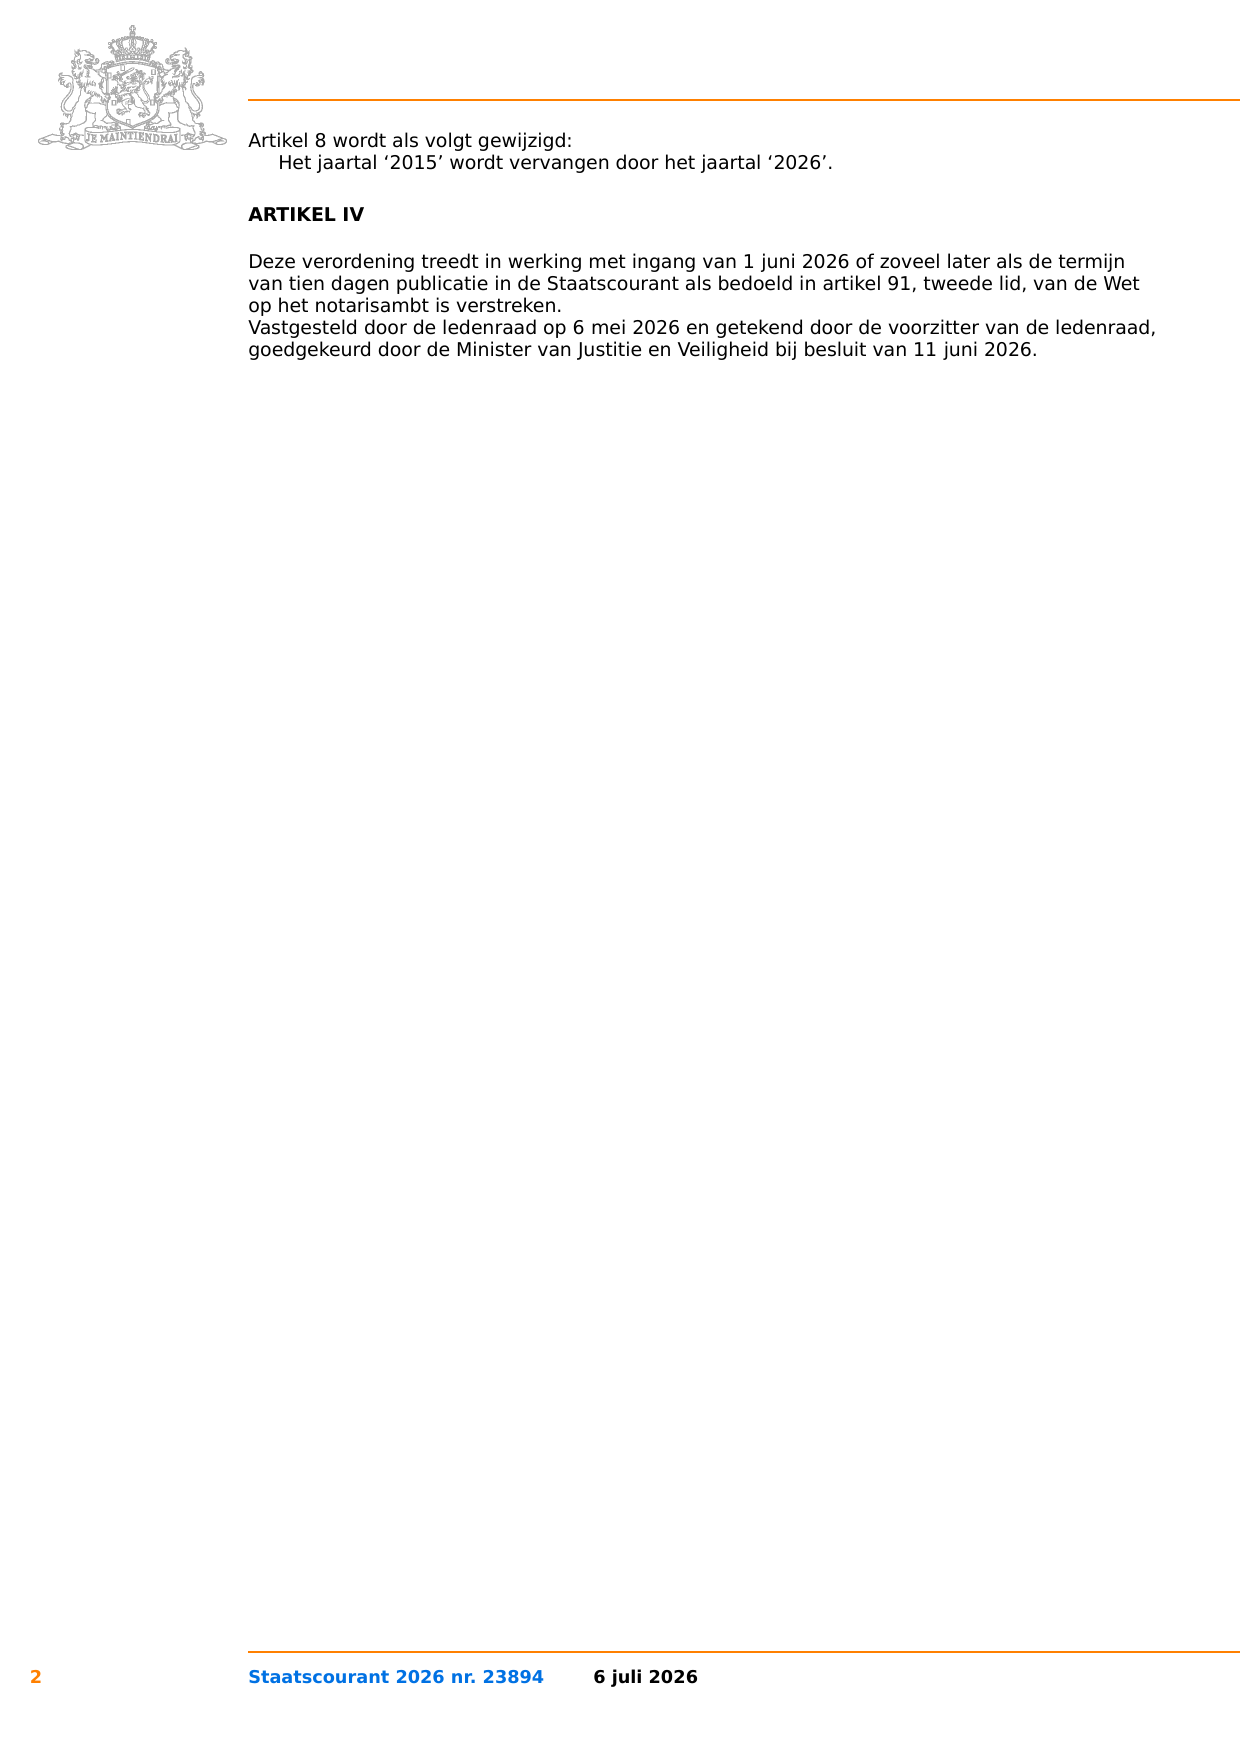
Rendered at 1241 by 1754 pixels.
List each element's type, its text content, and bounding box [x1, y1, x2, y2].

text Artikel 8 wordt als volgt gewijzigd: [248, 130, 1163, 152]
text Het jaartal ‘2015’ wordt vervangen door het jaartal ‘2026’. [278, 152, 1163, 174]
text Vastgesteld door de ledenraad op 6 mei 2026 en getekend door de voorzitter van de ledenraad, goedgekeurd door de Minister van Justitie en Veiligheid bij besluit van 11 juni 2026. [248, 317, 1163, 361]
text Deze verordening treedt in werking met ingang van 1 juni 2026 of zoveel later als de termijn van tien dagen publicatie in de Staatscourant als bedoeld in artikel 91, tweede lid, van de Wet op het notarisambt is verstreken. [248, 251, 1163, 317]
picture [38, 25, 227, 150]
subtitle ARTIKEL IV [248, 204, 1163, 226]
